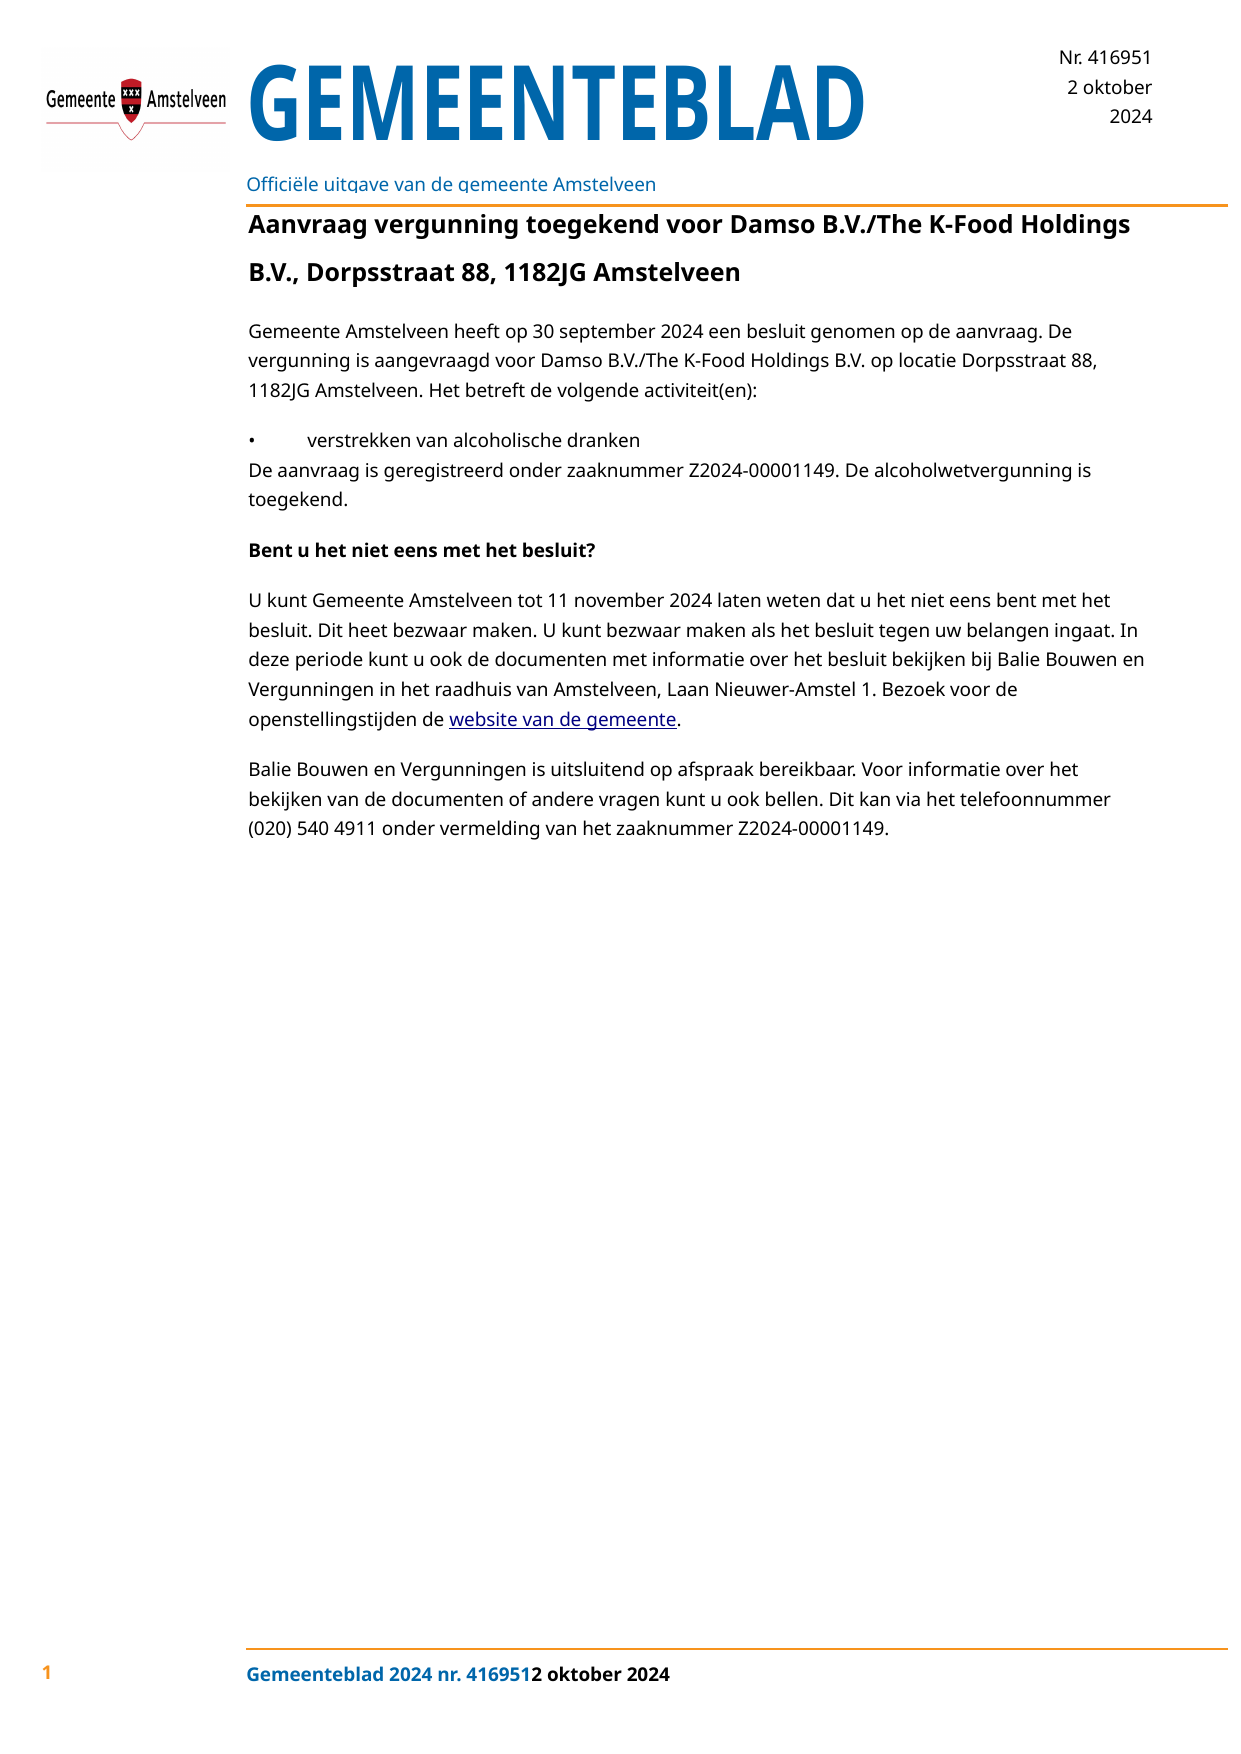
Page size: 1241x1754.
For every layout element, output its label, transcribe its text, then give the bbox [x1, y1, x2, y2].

list verstrekken van alcoholische dranken [248, 427, 1152, 453]
text Aanvraag vergunning toegekend voor Damso B.V./The K-Food Holdings B.V., Dorpsstraat 88, 1182JG Amstelveen [248, 207, 1152, 288]
text De aanvraag is geregistreerd onder zaaknummer Z2024-00001149. De alcoholwetvergunning is toegekend. [248, 457, 1152, 512]
text Gemeente Amstelveen heeft op 30 september 2024 een besluit genomen op de aanvraag. De vergunning is aangevraagd voor Damso B.V./The K-Food Holdings B.V. op locatie Dorpsstraat 88, 1182JG Amstelveen. Het betreft de volgende activiteit(en): [248, 318, 1152, 403]
picture [41, 47, 231, 172]
text Bent u het niet eens met het besluit? [248, 537, 1152, 563]
text Balie Bouwen en Vergunningen is uitsluitend op afspraak bereikbaar. Voor informatie over het bekijken van de documenten of andere vragen kunt u ook bellen. Dit kan via het telefoonnummer (020) 540 4911 onder vermelding van het zaaknummer Z2024-00001149. [248, 756, 1152, 841]
text U kunt Gemeente Amstelveen tot 11 november 2024 laten weten dat u het niet eens bent met het besluit. Dit heet bezwaar maken. U kunt bezwaar maken als het besluit tegen uw belangen ingaat. In deze periode kunt u ook de documenten met informatie over het besluit bekijken bij Balie Bouwen en Vergunningen in het raadhuis van Amstelveen, Laan Nieuwer-Amstel 1. Bezoek voor de openstellingstijden de website van de gemeente. [248, 587, 1152, 732]
